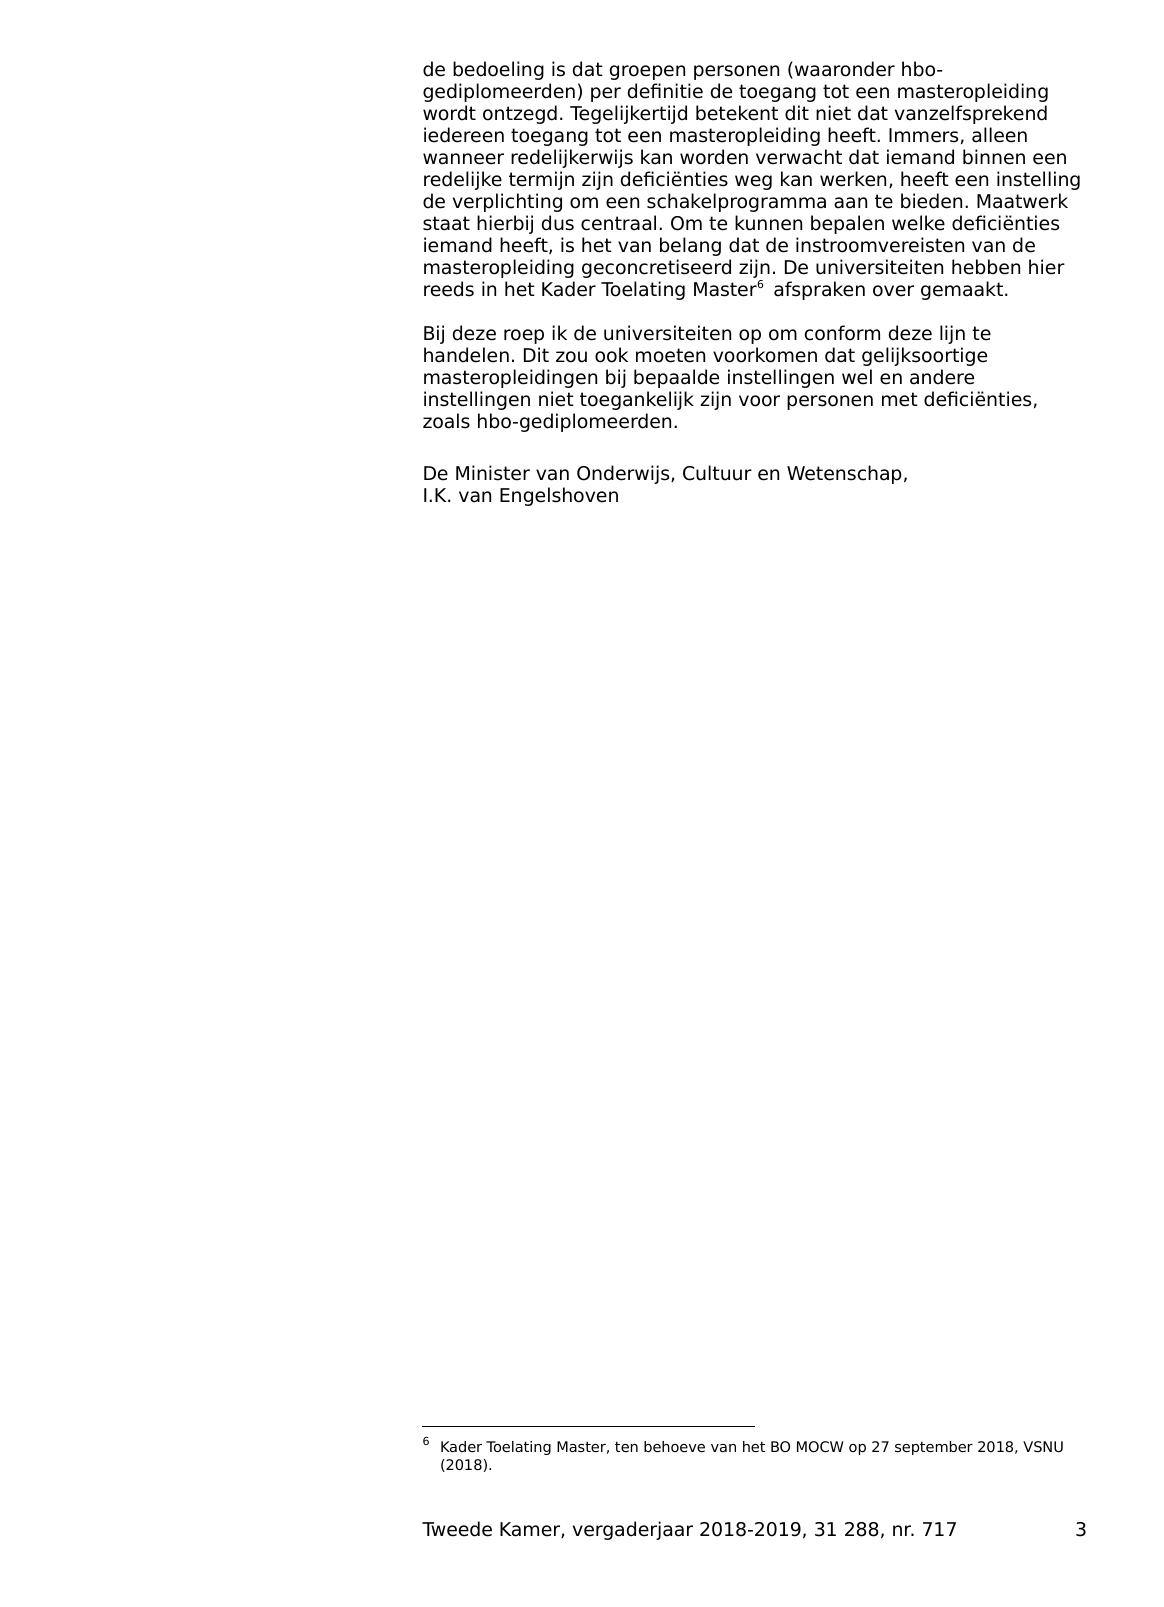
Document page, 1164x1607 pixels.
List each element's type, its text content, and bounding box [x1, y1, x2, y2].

text de bedoeling is dat groepen personen (waaronder hbo-gediplomeerden) per definitie de toegang tot een masteropleiding wordt ontzegd. Tegelijkertijd betekent dit niet dat vanzelfsprekend iedereen toegang tot een masteropleiding heeft. Immers, alleen wanneer redelijkerwijs kan worden verwacht dat iemand binnen een redelijke termijn zijn deficiënties weg kan werken, heeft een instelling de verplichting om een schakelprogramma aan te bieden. Maatwerk staat hierbij dus centraal. Om te kunnen bepalen welke deficiënties iemand heeft, is het van belang dat de instroomvereisten van de masteropleiding geconcretiseerd zijn. De universiteiten hebben hier reeds in het Kader Toelating Master afspraken over gemaakt. [422, 59, 1087, 301]
text Bij deze roep ik de universiteiten op om conform deze lijn te handelen. Dit zou ook moeten voorkomen dat gelijksoortige masteropleidingen bij bepaalde instellingen wel en andere instellingen niet toegankelijk zijn voor personen met deficiënties, zoals hbo-gediplomeerden. [422, 323, 1087, 433]
text De Minister van Onderwijs, Cultuur en Wetenschap, I.K. van Engelshoven [422, 463, 1087, 507]
text Kader Toelating Master, ten behoeve van het BO MOCW op 27 september 2018, VSNU (2018). [422, 1435, 1087, 1474]
